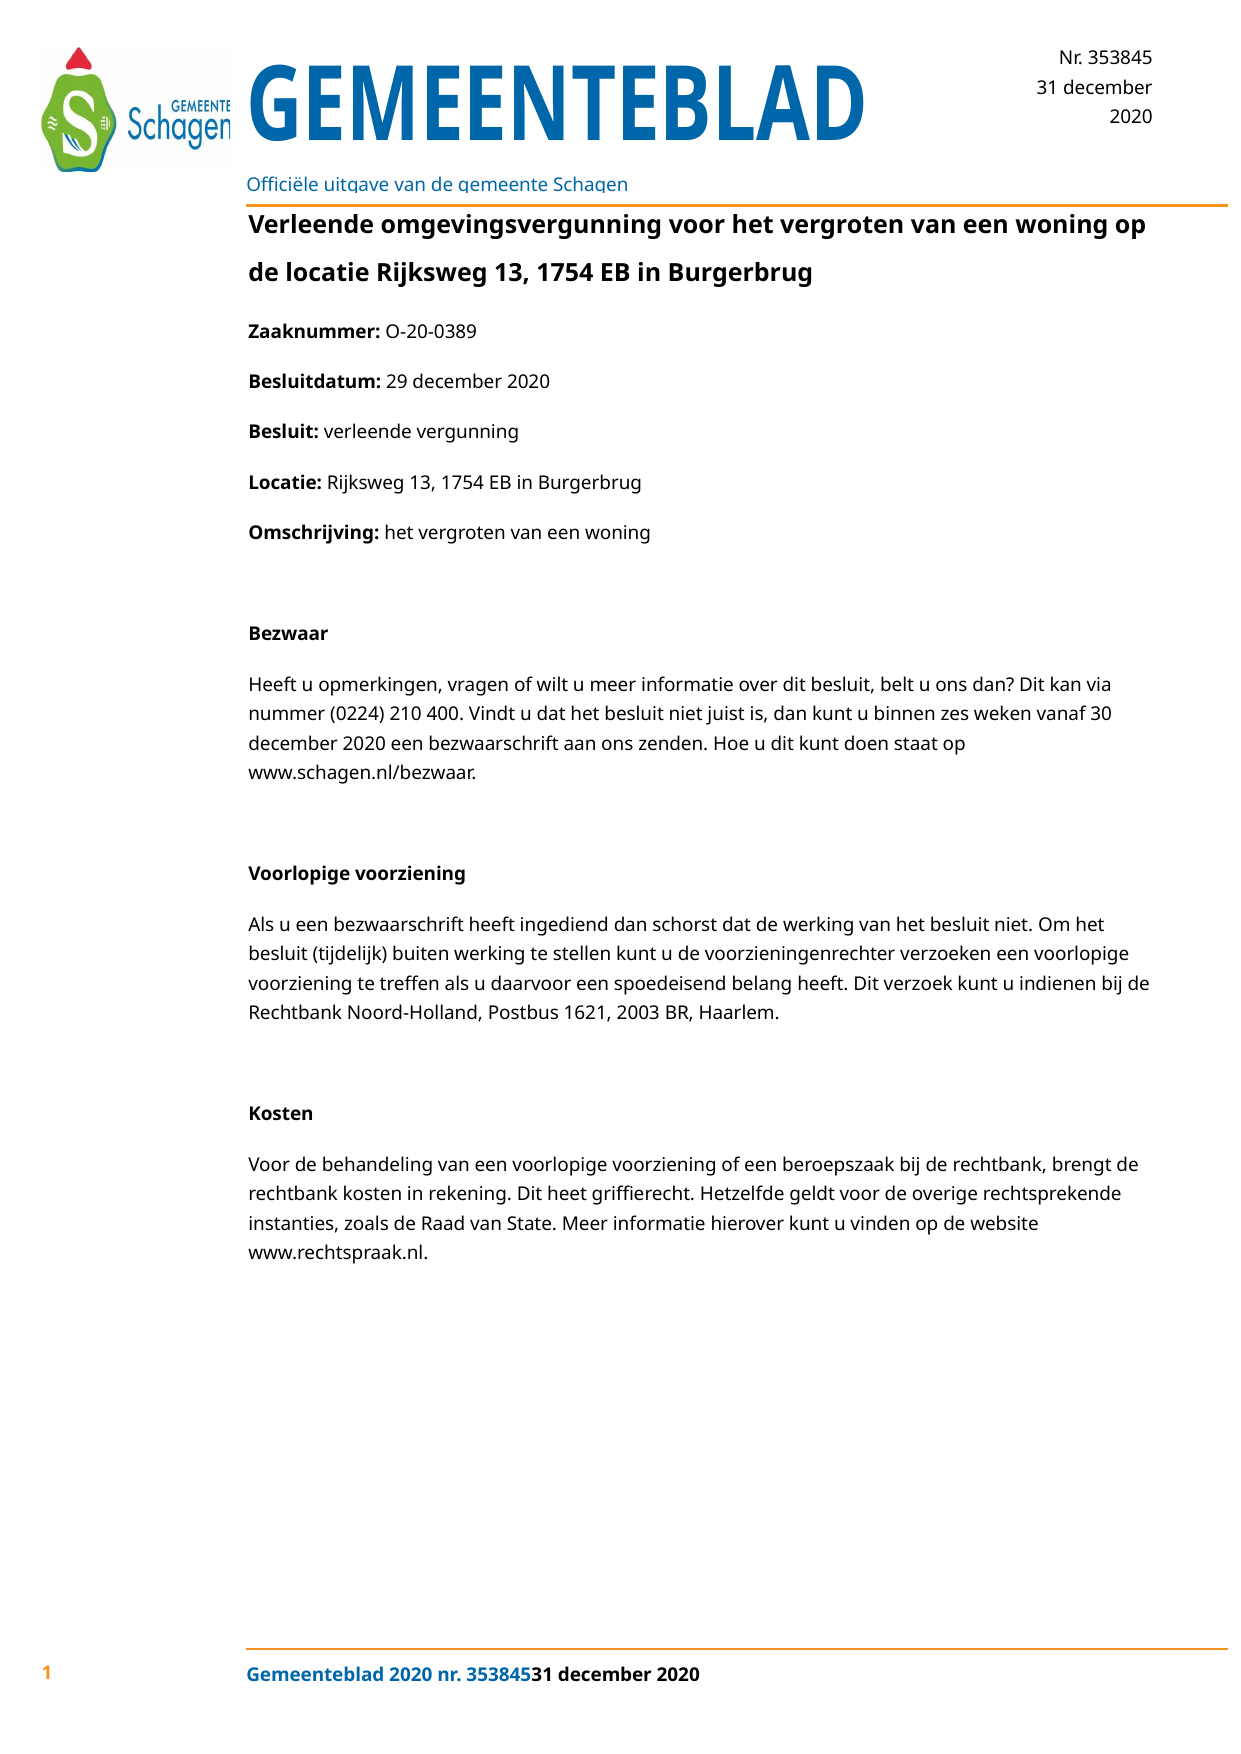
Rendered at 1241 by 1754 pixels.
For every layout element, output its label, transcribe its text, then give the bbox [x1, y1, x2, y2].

text Heeft u opmerkingen, vragen of wilt u meer informatie over dit besluit, belt u ons dan? Dit kan via nummer (0224) 210 400. Vindt u dat het besluit niet juist is, dan kunt u binnen zes weken vanaf 30 december 2020 een bezwaarschrift aan ons zenden. Hoe u dit kunt doen staat op www.schagen.nl/bezwaar. [248, 671, 1152, 785]
text Besluitdatum: 29 december 2020 [248, 368, 1152, 394]
text Kosten [248, 1100, 1152, 1126]
text Verleende omgevingsvergunning voor het vergroten van een woning op de locatie Rijksweg 13, 1754 EB in Burgerbrug [248, 207, 1152, 288]
picture [41, 47, 231, 172]
text Locatie: Rijksweg 13, 1754 EB in Burgerbrug [248, 469, 1152, 495]
text Omschrijving: het vergroten van een woning [248, 519, 1152, 545]
text Bezwaar [248, 620, 1152, 646]
text Voorlopige voorziening [248, 860, 1152, 886]
text Zaaknummer: O-20-0389 [248, 318, 1152, 344]
text Voor de behandeling van een voorlopige voorziening of een beroepszaak bij de rechtbank, brengt de rechtbank kosten in rekening. Dit heet griffierecht. Hetzelfde geldt voor de overige rechtsprekende instanties, zoals de Raad van State. Meer informatie hierover kunt u vinden op de website www.rechtspraak.nl. [248, 1151, 1152, 1265]
text Besluit: verleende vergunning [248, 419, 1152, 444]
text Als u een bezwaarschrift heeft ingediend dan schorst dat de werking van het besluit niet. Om het besluit (tijdelijk) buiten werking te stellen kunt u de voorzieningenrechter verzoeken een voorlopige voorziening te treffen als u daarvoor een spoedeisend belang heeft. Dit verzoek kunt u indienen bij de Rechtbank Noord-Holland, Postbus 1621, 2003 BR, Haarlem. [248, 911, 1152, 1025]
